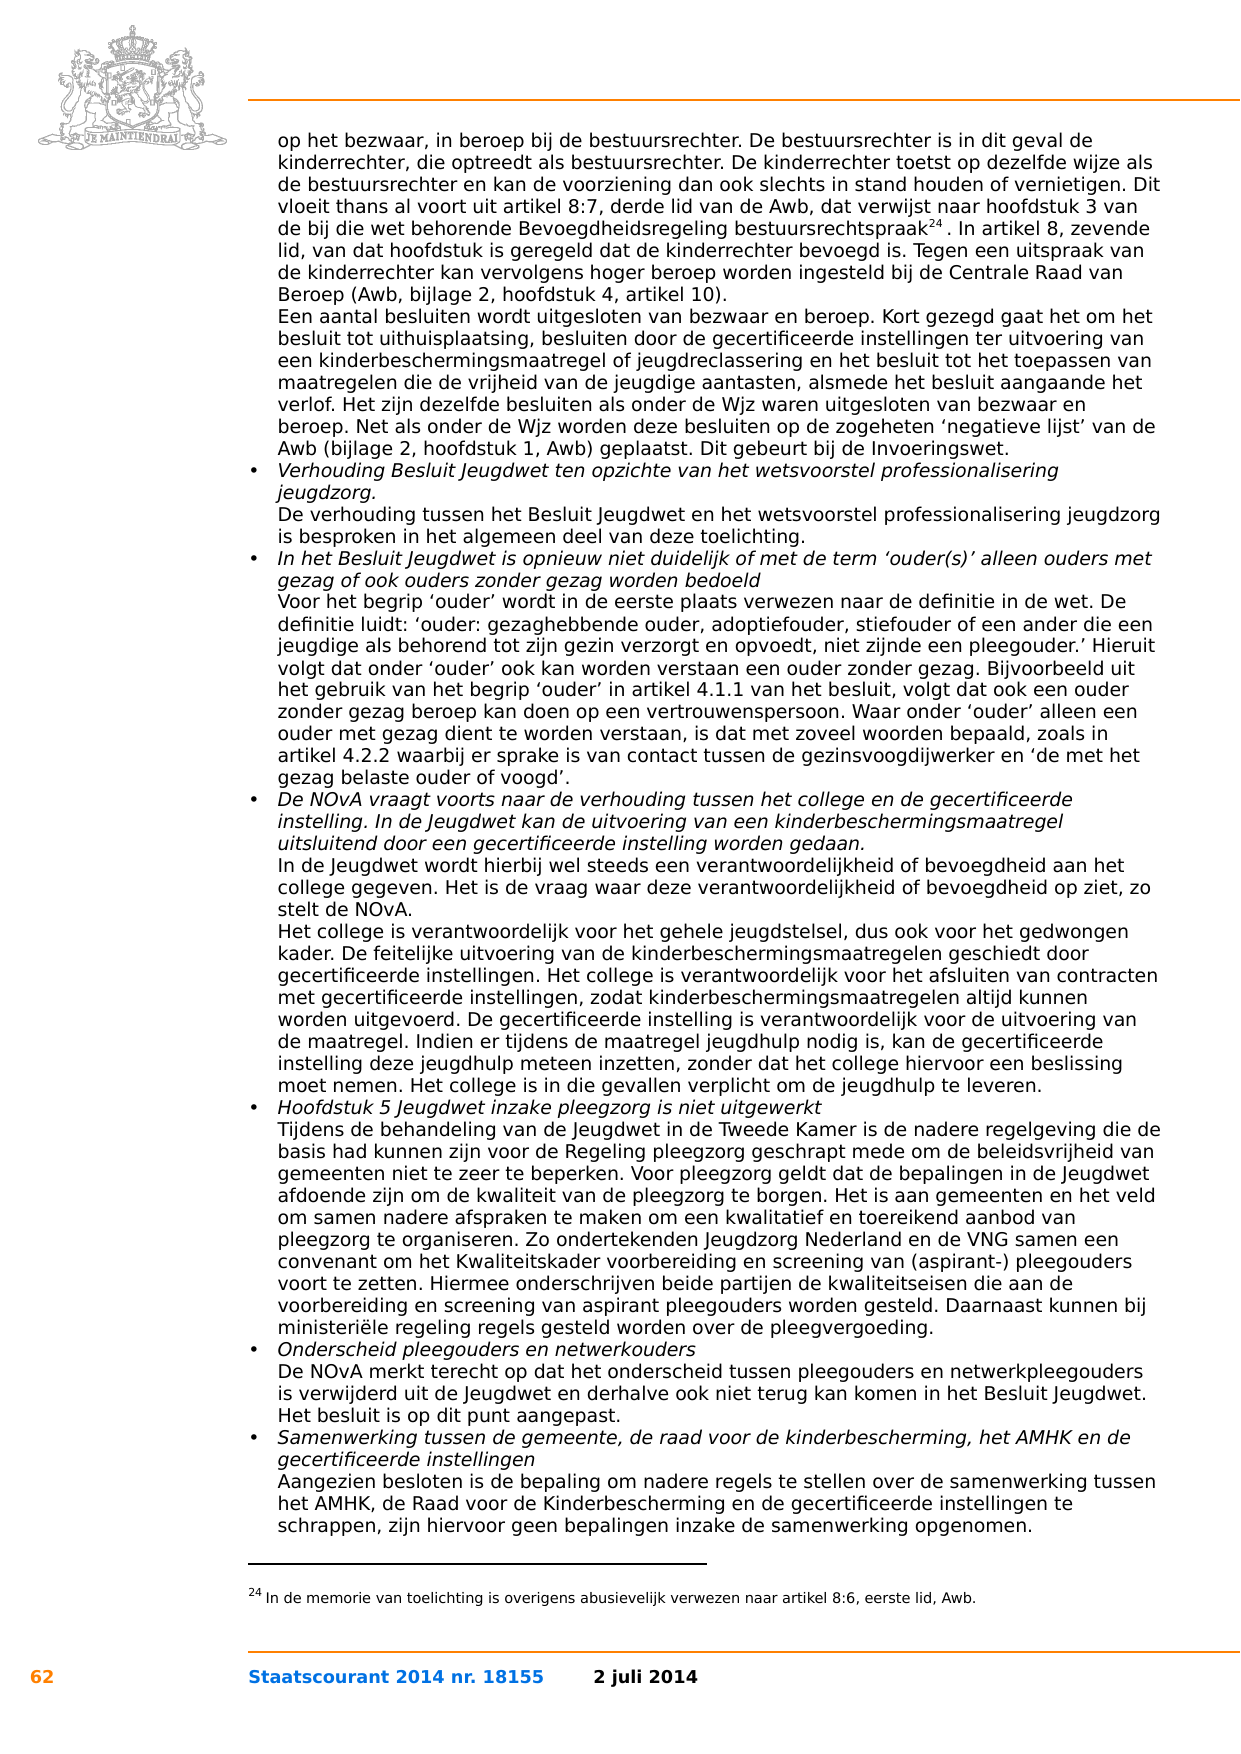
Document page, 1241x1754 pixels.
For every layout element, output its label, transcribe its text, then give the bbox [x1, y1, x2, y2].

text In de Jeugdwet wordt hierbij wel steeds een verantwoordelijkheid of bevoegdheid aan het college gegeven. Het is de vraag waar deze verantwoordelijkheid of bevoegdheid op ziet, zo stelt de NOvA. [277, 855, 1163, 921]
text Het college is verantwoordelijk voor het gehele jeugdstelsel, dus ook voor het gedwongen kader. De feitelijke uitvoering van de kinderbeschermingsmaatregelen geschiedt door gecertificeerde instellingen. Het college is verantwoordelijk voor het afsluiten van contracten met gecertificeerde instellingen, zodat kinderbeschermingsmaatregelen altijd kunnen worden uitgevoerd. De gecertificeerde instelling is verantwoordelijk voor de uitvoering van de maatregel. Indien er tijdens de maatregel jeugdhulp nodig is, kan de gecertificeerde instelling deze jeugdhulp meteen inzetten, zonder dat het college hiervoor een beslissing moet nemen. Het college is in die gevallen verplicht om de jeugdhulp te leveren. [277, 921, 1163, 1097]
text • Samenwerking tussen de gemeente, de raad voor de kinderbescherming, het AMHK en de gecertificeerde instellingen [248, 1427, 1163, 1471]
text • Hoofdstuk 5 Jeugdwet inzake pleegzorg is niet uitgewerkt [248, 1097, 1163, 1119]
text • De NOvA vraagt voorts naar de verhouding tussen het college en de gecertificeerde instelling. In de Jeugdwet kan de uitvoering van een kinderbeschermingsmaatregel uitsluitend door een gecertificeerde instelling worden gedaan. [248, 789, 1163, 855]
text Een aantal besluiten wordt uitgesloten van bezwaar en beroep. Kort gezegd gaat het om het besluit tot uithuisplaatsing, besluiten door de gecertificeerde instellingen ter uitvoering van een kinderbeschermingsmaatregel of jeugdreclassering en het besluit tot het toepassen van maatregelen die de vrijheid van de jeugdige aantasten, alsmede het besluit aangaande het verlof. Het zijn dezelfde besluiten als onder de Wjz waren uitgesloten van bezwaar en beroep. Net als onder de Wjz worden deze besluiten op de zogeheten ‘negatieve lijst’ van de Awb (bijlage 2, hoofdstuk 1, Awb) geplaatst. Dit gebeurt bij de Invoeringswet. [277, 306, 1163, 459]
text Voor het begrip ‘ouder’ wordt in de eerste plaats verwezen naar de definitie in de wet. De definitie luidt: ‘ouder: gezaghebbende ouder, adoptiefouder, stiefouder of een ander die een jeugdige als behorend tot zijn gezin verzorgt en opvoedt, niet zijnde een pleegouder.’ Hieruit volgt dat onder ‘ouder’ ook kan worden verstaan een ouder zonder gezag. Bijvoorbeeld uit het gebruik van het begrip ‘ouder’ in artikel 4.1.1 van het besluit, volgt dat ook een ouder zonder gezag beroep kan doen op een vertrouwenspersoon. Waar onder ‘ouder’ alleen een ouder met gezag dient te worden verstaan, is dat met zoveel woorden bepaald, zoals in artikel 4.2.2 waarbij er sprake is van contact tussen de gezinsvoogdijwerker en ‘de met het gezag belaste ouder of voogd’. [277, 591, 1163, 789]
text op het bezwaar, in beroep bij de bestuursrechter. De bestuursrechter is in dit geval de kinderrechter, die optreedt als bestuursrechter. De kinderrechter toetst op dezelfde wijze als de bestuursrechter en kan de voorziening dan ook slechts in stand houden of vernietigen. Dit vloeit thans al voort uit artikel 8:7, derde lid van de Awb, dat verwijst naar hoofdstuk 3 van de bij die wet behorende Bevoegdheidsregeling bestuursrechtspraak. In artikel 8, zevende lid, van dat hoofdstuk is geregeld dat de kinderrechter bevoegd is. Tegen een uitspraak van de kinderrechter kan vervolgens hoger beroep worden ingesteld bij de Centrale Raad van Beroep (Awb, bijlage 2, hoofdstuk 4, artikel 10). [277, 130, 1163, 306]
text • Verhouding Besluit Jeugdwet ten opzichte van het wetsvoorstel professionalisering jeugdzorg. [248, 459, 1163, 503]
text Tijdens de behandeling van de Jeugdwet in de Tweede Kamer is de nadere regelgeving die de basis had kunnen zijn voor de Regeling pleegzorg geschrapt mede om de beleidsvrijheid van gemeenten niet te zeer te beperken. Voor pleegzorg geldt dat de bepalingen in de Jeugdwet afdoende zijn om de kwaliteit van de pleegzorg te borgen. Het is aan gemeenten en het veld om samen nadere afspraken te maken om een kwalitatief en toereikend aanbod van pleegzorg te organiseren. Zo ondertekenden Jeugdzorg Nederland en de VNG samen een convenant om het Kwaliteitskader voorbereiding en screening van (aspirant-) pleegouders voort te zetten. Hiermee onderschrijven beide partijen de kwaliteitseisen die aan de voorbereiding en screening van aspirant pleegouders worden gesteld. Daarnaast kunnen bij ministeriële regeling regels gesteld worden over de pleegvergoeding. [277, 1119, 1163, 1339]
text De verhouding tussen het Besluit Jeugdwet en het wetsvoorstel professionalisering jeugdzorg is besproken in het algemeen deel van deze toelichting. [277, 503, 1163, 547]
text In de memorie van toelichting is overigens abusievelijk verwezen naar artikel 8:6, eerste lid, Awb. [248, 1586, 1163, 1608]
text • In het Besluit Jeugdwet is opnieuw niet duidelijk of met de term ‘ouder(s)’ alleen ouders met gezag of ook ouders zonder gezag worden bedoeld [248, 547, 1163, 591]
picture [38, 25, 227, 150]
text De NOvA merkt terecht op dat het onderscheid tussen pleegouders en netwerkpleegouders is verwijderd uit de Jeugdwet en derhalve ook niet terug kan komen in het Besluit Jeugdwet. Het besluit is op dit punt aangepast. [277, 1361, 1163, 1427]
text • Onderscheid pleegouders en netwerkouders [248, 1339, 1163, 1361]
text Aangezien besloten is de bepaling om nadere regels te stellen over de samenwerking tussen het AMHK, de Raad voor de Kinderbescherming en de gecertificeerde instellingen te schrappen, zijn hiervoor geen bepalingen inzake de samenwerking opgenomen. [277, 1471, 1163, 1537]
